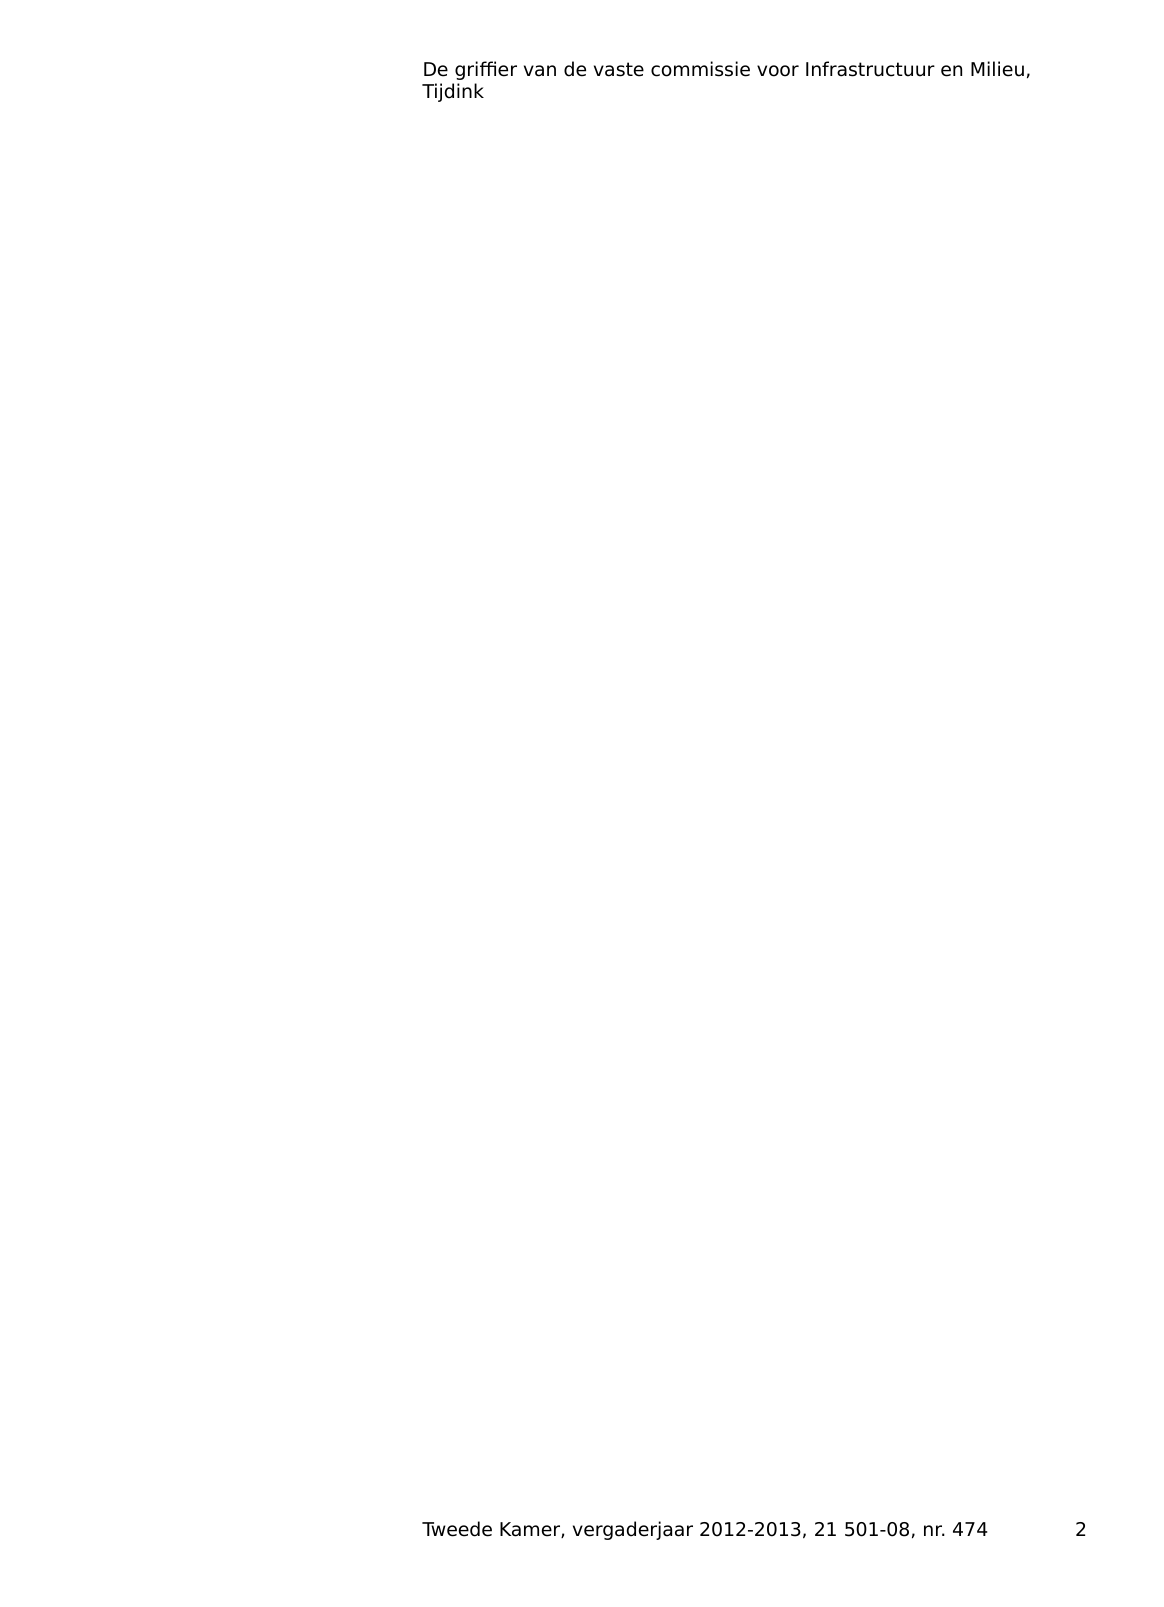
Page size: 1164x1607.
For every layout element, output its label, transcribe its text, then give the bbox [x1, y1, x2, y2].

text De griffier van de vaste commissie voor Infrastructuur en Milieu, Tijdink [422, 59, 1087, 103]
